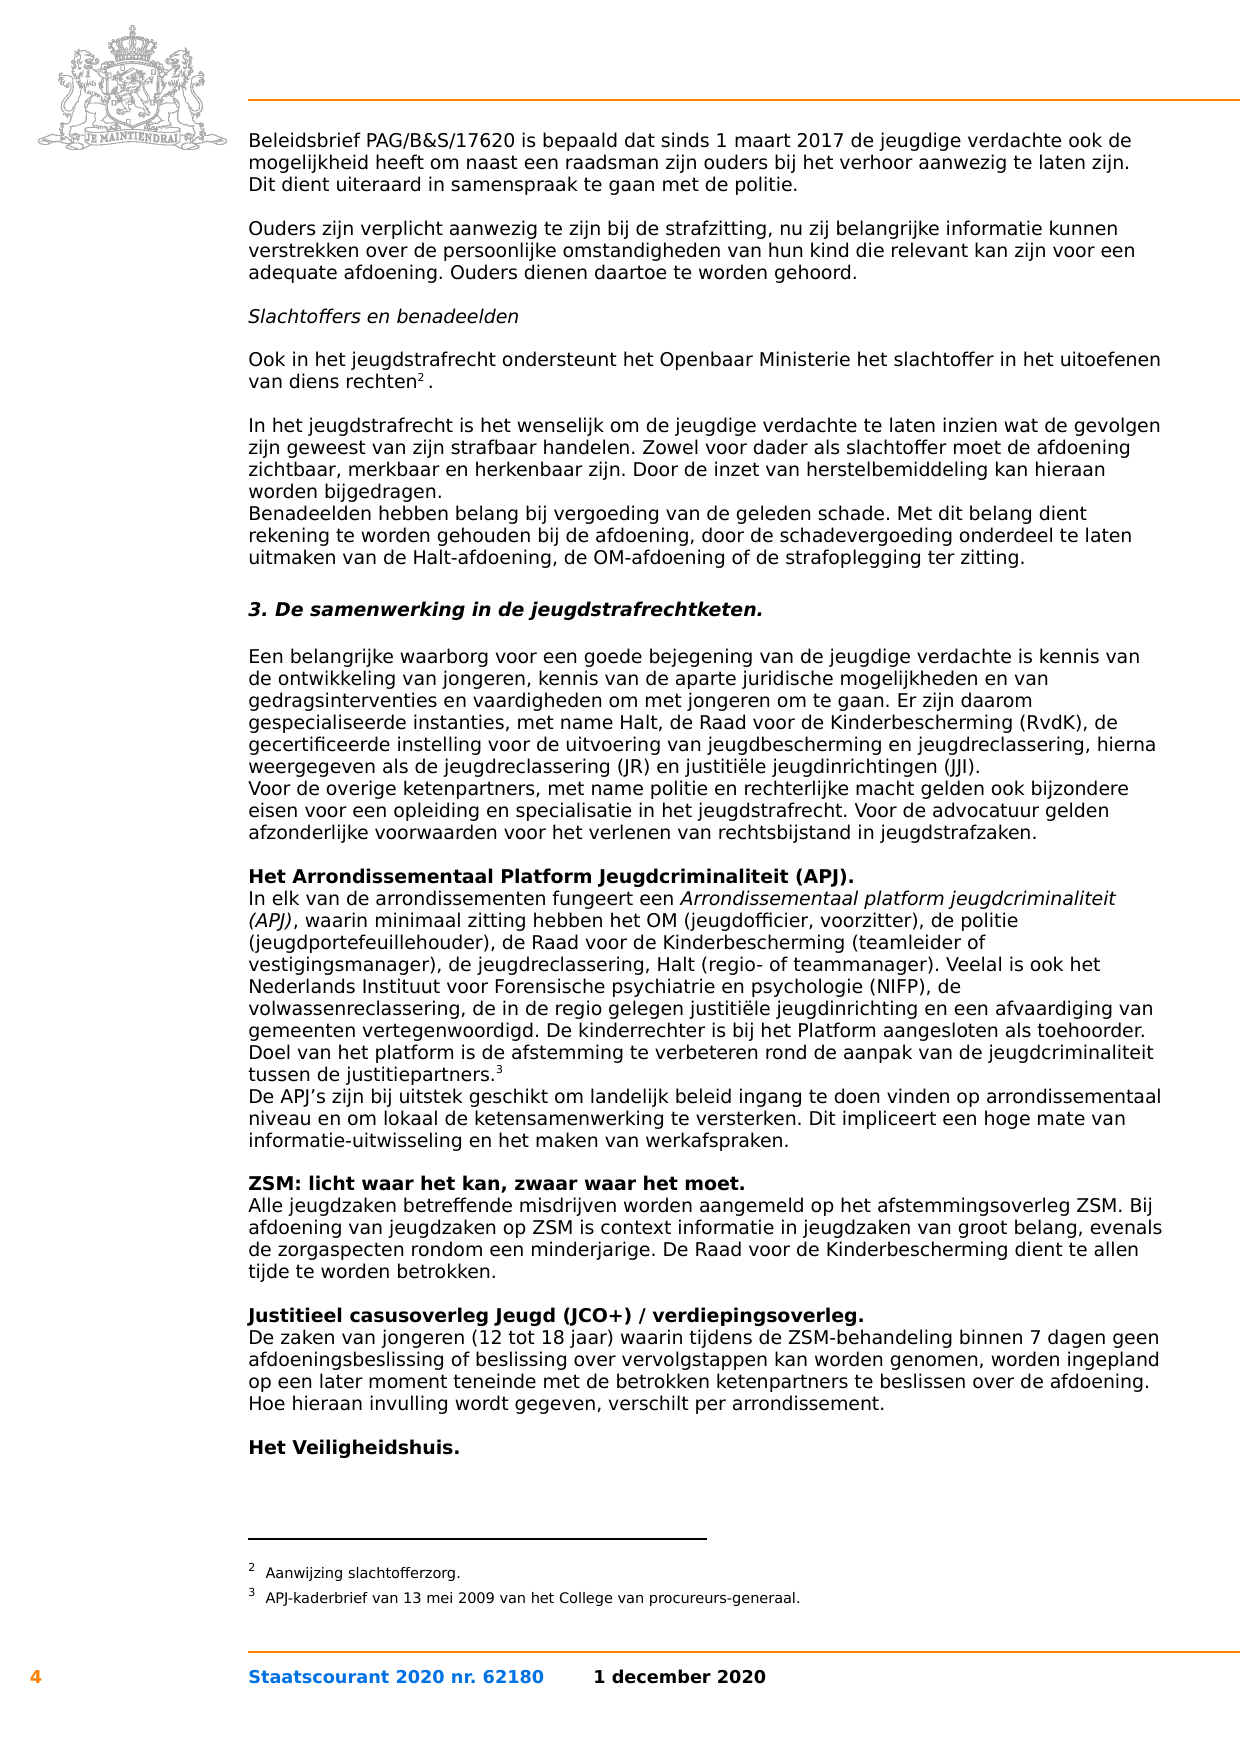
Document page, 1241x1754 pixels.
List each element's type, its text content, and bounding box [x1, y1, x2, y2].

text ZSM: licht waar het kan, zwaar waar het moet. [248, 1173, 1163, 1195]
text Voor de overige ketenpartners, met name politie en rechterlijke macht gelden ook bijzondere eisen voor een opleiding en specialisatie in het jeugdstrafrecht. Voor de advocatuur gelden afzonderlijke voorwaarden voor het verlenen van rechtsbijstand in jeugdstrafzaken. [248, 778, 1163, 844]
text Een belangrijke waarborg voor een goede bejegening van de jeugdige verdachte is kennis van de ontwikkeling van jongeren, kennis van de aparte juridische mogelijkheden en van gedragsinterventies en vaardigheden om met jongeren om te gaan. Er zijn daarom gespecialiseerde instanties, met name Halt, de Raad voor de Kinderbescherming (RvdK), de gecertificeerde instelling voor de uitvoering van jeugdbescherming en jeugdreclassering, hierna weergegeven als de jeugdreclassering (JR) en justitiële jeugdinrichtingen (JJI). [248, 646, 1163, 778]
text Het Veiligheidshuis. [248, 1437, 1163, 1459]
subtitle Slachtoffers en benadeelden [248, 306, 1163, 327]
text Justitieel casusoverleg Jeugd (JCO+) / verdiepingsoverleg. [248, 1305, 1163, 1327]
text Beleidsbrief PAG/B&S/17620 is bepaald dat sinds 1 maart 2017 de jeugdige verdachte ook de mogelijkheid heeft om naast een raadsman zijn ouders bij het verhoor aanwezig te laten zijn. Dit dient uiteraard in samenspraak te gaan met de politie. [248, 130, 1163, 196]
text In elk van de arrondissementen fungeert een Arrondissementaal platform jeugdcriminaliteit (APJ), waarin minimaal zitting hebben het OM (jeugdofficier, voorzitter), de politie (jeugdportefeuillehouder), de Raad voor de Kinderbescherming (teamleider of vestigingsmanager), de jeugdreclassering, Halt (regio- of teammanager). Veelal is ook het Nederlands Instituut voor Forensische psychiatrie en psychologie (NIFP), de volwassenreclassering, de in de regio gelegen justitiële jeugdinrichting en een afvaardiging van gemeenten vertegenwoordigd. De kinderrechter is bij het Platform aangesloten als toehoorder. [248, 888, 1163, 1042]
text Ouders zijn verplicht aanwezig te zijn bij de strafzitting, nu zij belangrijke informatie kunnen verstrekken over de persoonlijke omstandigheden van hun kind die relevant kan zijn voor een adequate afdoening. Ouders dienen daartoe te worden gehoord. [248, 218, 1163, 284]
text Het Arrondissementaal Platform Jeugdcriminaliteit (APJ). [248, 866, 1163, 888]
text Doel van het platform is de afstemming te verbeteren rond de aanpak van de jeugdcriminaliteit tussen de justitiepartners. [248, 1042, 1163, 1086]
text De zaken van jongeren (12 tot 18 jaar) waarin tijdens de ZSM-behandeling binnen 7 dagen geen afdoeningsbeslissing of beslissing over vervolgstappen kan worden genomen, worden ingepland op een later moment teneinde met de betrokken ketenpartners te beslissen over de afdoening. Hoe hieraan invulling wordt gegeven, verschilt per arrondissement. [248, 1327, 1163, 1415]
text Ook in het jeugdstrafrecht ondersteunt het Openbaar Ministerie het slachtoffer in het uitoefenen van diens rechten. [248, 349, 1163, 393]
text In het jeugdstrafrecht is het wenselijk om de jeugdige verdachte te laten inzien wat de gevolgen zijn geweest van zijn strafbaar handelen. Zowel voor dader als slachtoffer moet de afdoening zichtbaar, merkbaar en herkenbaar zijn. Door de inzet van herstelbemiddeling kan hieraan worden bijgedragen. [248, 415, 1163, 503]
text APJ-kaderbrief van 13 mei 2009 van het College van procureurs-generaal. [248, 1586, 1163, 1608]
text Aanwijzing slachtofferzorg. [248, 1561, 1163, 1583]
picture [38, 25, 227, 150]
text De APJ’s zijn bij uitstek geschikt om landelijk beleid ingang te doen vinden op arrondissementaal niveau en om lokaal de ketensamenwerking te versterken. Dit impliceert een hoge mate van informatie-uitwisseling en het maken van werkafspraken. [248, 1086, 1163, 1151]
text Benadeelden hebben belang bij vergoeding van de geleden schade. Met dit belang dient rekening te worden gehouden bij de afdoening, door de schadevergoeding onderdeel te laten uitmaken van de Halt-afdoening, de OM-afdoening of de strafoplegging ter zitting. [248, 503, 1163, 569]
subtitle 3. De samenwerking in de jeugdstrafrechtketen. [248, 599, 1163, 621]
text Alle jeugdzaken betreffende misdrijven worden aangemeld op het afstemmingsoverleg ZSM. Bij afdoening van jeugdzaken op ZSM is context informatie in jeugdzaken van groot belang, evenals de zorgaspecten rondom een minderjarige. De Raad voor de Kinderbescherming dient te allen tijde te worden betrokken. [248, 1195, 1163, 1283]
